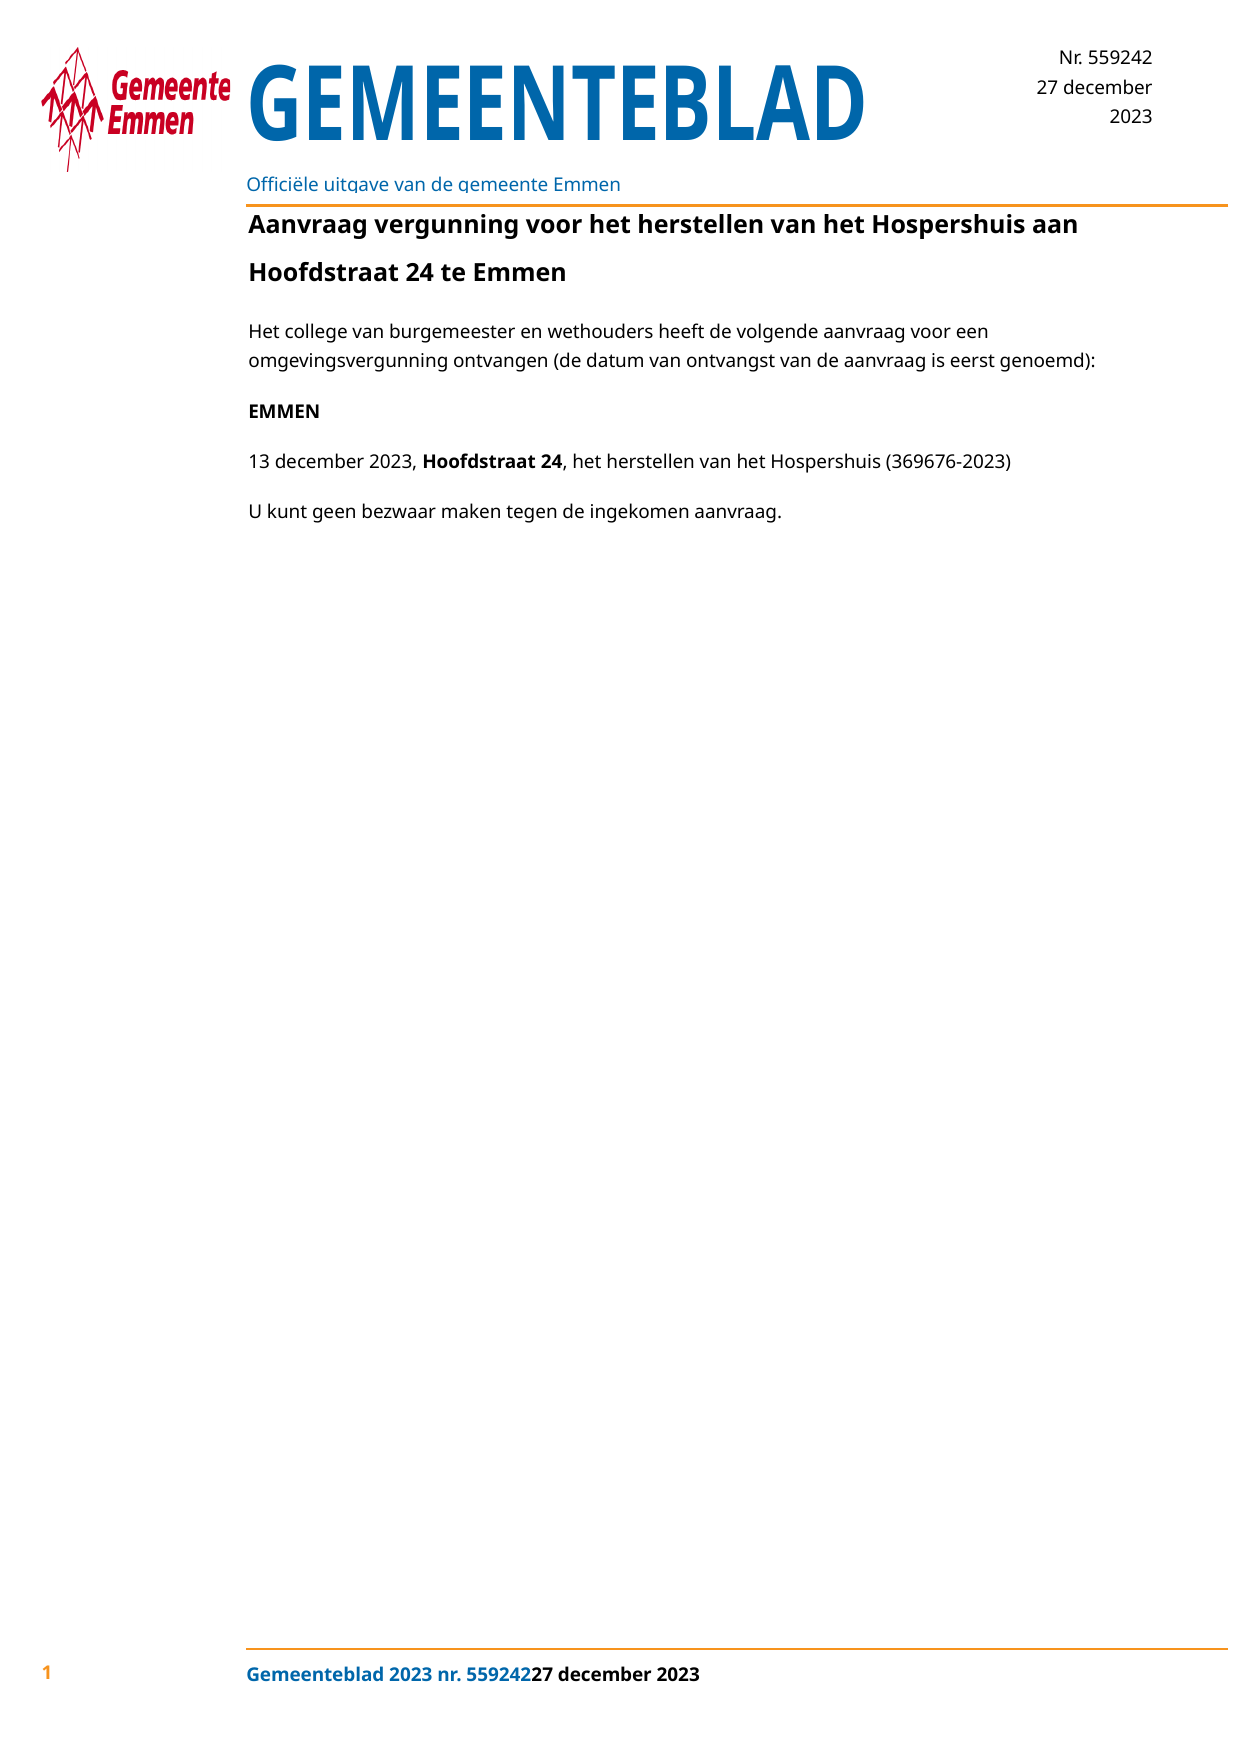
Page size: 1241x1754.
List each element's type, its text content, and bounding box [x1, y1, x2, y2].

text 13 december 2023, Hoofdstraat 24, het herstellen van het Hospershuis (369676-2023) [248, 448, 1152, 474]
text Aanvraag vergunning voor het herstellen van het Hospershuis aan Hoofdstraat 24 te Emmen [248, 207, 1152, 288]
text EMMEN [248, 398, 1152, 424]
picture [41, 47, 231, 172]
text U kunt geen bezwaar maken tegen de ingekomen aanvraag. [248, 499, 1152, 524]
text Het college van burgemeester en wethouders heeft de volgende aanvraag voor een omgevingsvergunning ontvangen (de datum van ontvangst van de aanvraag is eerst genoemd): [248, 318, 1152, 373]
